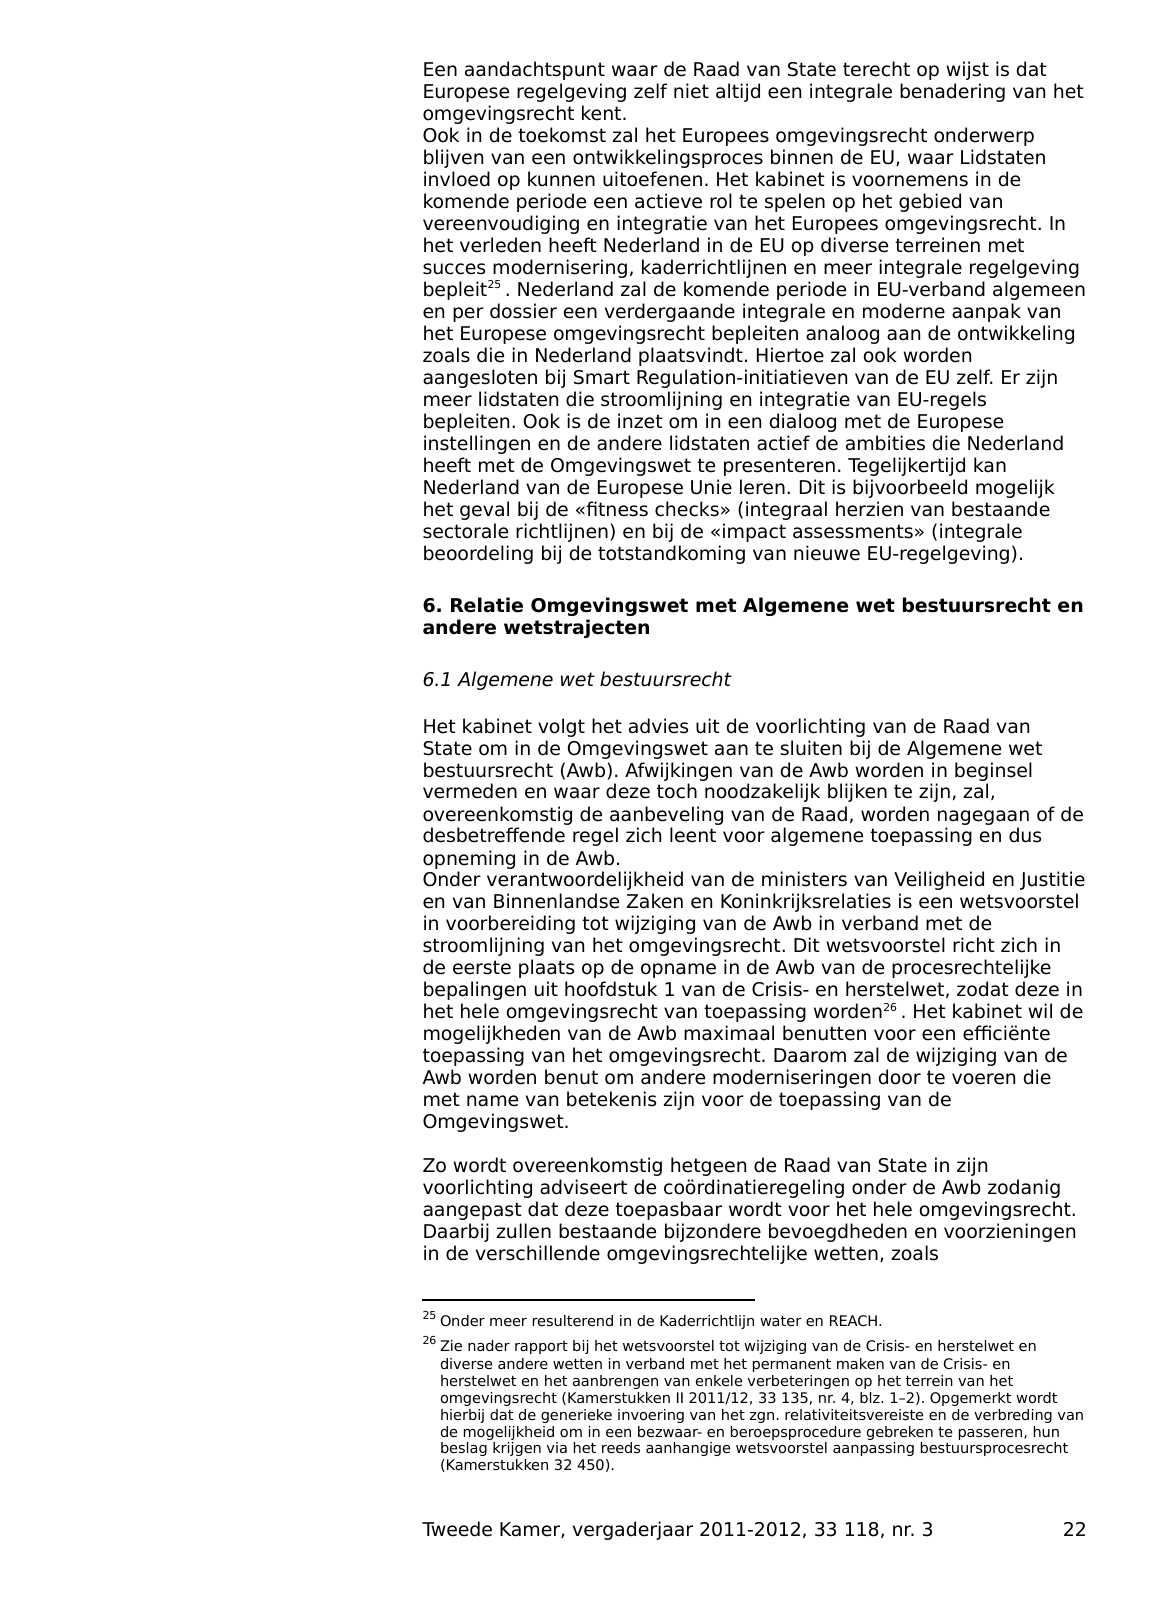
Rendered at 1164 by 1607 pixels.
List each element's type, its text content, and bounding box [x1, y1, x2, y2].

text Een aandachtspunt waar de Raad van State terecht op wijst is dat Europese regelgeving zelf niet altijd een integrale benadering van het omgevingsrecht kent. [422, 59, 1087, 125]
subtitle 6.1 Algemene wet bestuursrecht [422, 668, 1087, 691]
subtitle 6. Relatie Omgevingswet met Algemene wet bestuursrecht en andere wetstrajecten [422, 594, 1087, 638]
text Zo wordt overeenkomstig hetgeen de Raad van State in zijn voorlichting adviseert de coördinatieregeling onder de Awb zodanig aangepast dat deze toepasbaar wordt voor het hele omgevingsrecht. Daarbij zullen bestaande bijzondere bevoegdheden en voorzieningen in de verschillende omgevingsrechtelijke wetten, zoals [422, 1155, 1087, 1265]
text Ook in de toekomst zal het Europees omgevingsrecht onderwerp blijven van een ontwikkelingsproces binnen de EU, waar Lidstaten invloed op kunnen uitoefenen. Het kabinet is voornemens in de komende periode een actieve rol te spelen op het gebied van vereenvoudiging en integratie van het Europees omgevingsrecht. In het verleden heeft Nederland in de EU op diverse terreinen met succes modernisering, kaderrichtlijnen en meer integrale regelgeving bepleit. Nederland zal de komende periode in EU-verband algemeen en per dossier een verdergaande integrale en moderne aanpak van het Europese omgevingsrecht bepleiten analoog aan de ontwikkeling zoals die in Nederland plaatsvindt. Hiertoe zal ook worden aangesloten bij Smart Regulation-initiatieven van de EU zelf. Er zijn meer lidstaten die stroomlijning en integratie van EU-regels bepleiten. Ook is de inzet om in een dialoog met de Europese instellingen en de andere lidstaten actief de ambities die Nederland heeft met de Omgevingswet te presenteren. Tegelijkertijd kan Nederland van de Europese Unie leren. Dit is bijvoorbeeld mogelijk het geval bij de «fitness checks» (integraal herzien van bestaande sectorale richtlijnen) en bij de «impact assessments» (integrale beoordeling bij de totstandkoming van nieuwe EU-regelgeving). [422, 125, 1087, 564]
text Het kabinet volgt het advies uit de voorlichting van de Raad van State om in de Omgevingswet aan te sluiten bij de Algemene wet bestuursrecht (Awb). Afwijkingen van de Awb worden in beginsel vermeden en waar deze toch noodzakelijk blijken te zijn, zal, overeenkomstig de aanbeveling van de Raad, worden nagegaan of de desbetreffende regel zich leent voor algemene toepassing en dus opneming in de Awb. [422, 716, 1087, 869]
text Onder verantwoordelijkheid van de ministers van Veiligheid en Justitie en van Binnenlandse Zaken en Koninkrijksrelaties is een wetsvoorstel in voorbereiding tot wijziging van de Awb in verband met de stroomlijning van het omgevingsrecht. Dit wetsvoorstel richt zich in de eerste plaats op de opname in de Awb van de procesrechtelijke bepalingen uit hoofdstuk 1 van de Crisis- en herstelwet, zodat deze in het hele omgevingsrecht van toepassing worden. Het kabinet wil de mogelijkheden van de Awb maximaal benutten voor een efficiënte toepassing van het omgevingsrecht. Daarom zal de wijziging van de Awb worden benut om andere moderniseringen door te voeren die met name van betekenis zijn voor de toepassing van de Omgevingswet. [422, 869, 1087, 1133]
text Onder meer resulterend in de Kaderrichtlijn water en REACH. [422, 1309, 1087, 1331]
text Zie nader rapport bij het wetsvoorstel tot wijziging van de Crisis- en herstelwet en diverse andere wetten in verband met het permanent maken van de Crisis- en herstelwet en het aanbrengen van enkele verbeteringen op het terrein van het omgevingsrecht (Kamerstukken II 2011/12, 33 135, nr. 4, blz. 1–2). Opgemerkt wordt hierbij dat de generieke invoering van het zgn. relativiteitsvereiste en de verbreding van de mogelijkheid om in een bezwaar- en beroepsprocedure gebreken te passeren, hun beslag krijgen via het reeds aanhangige wetsvoorstel aanpassing bestuursprocesrecht (Kamerstukken 32 450). [422, 1334, 1087, 1474]
